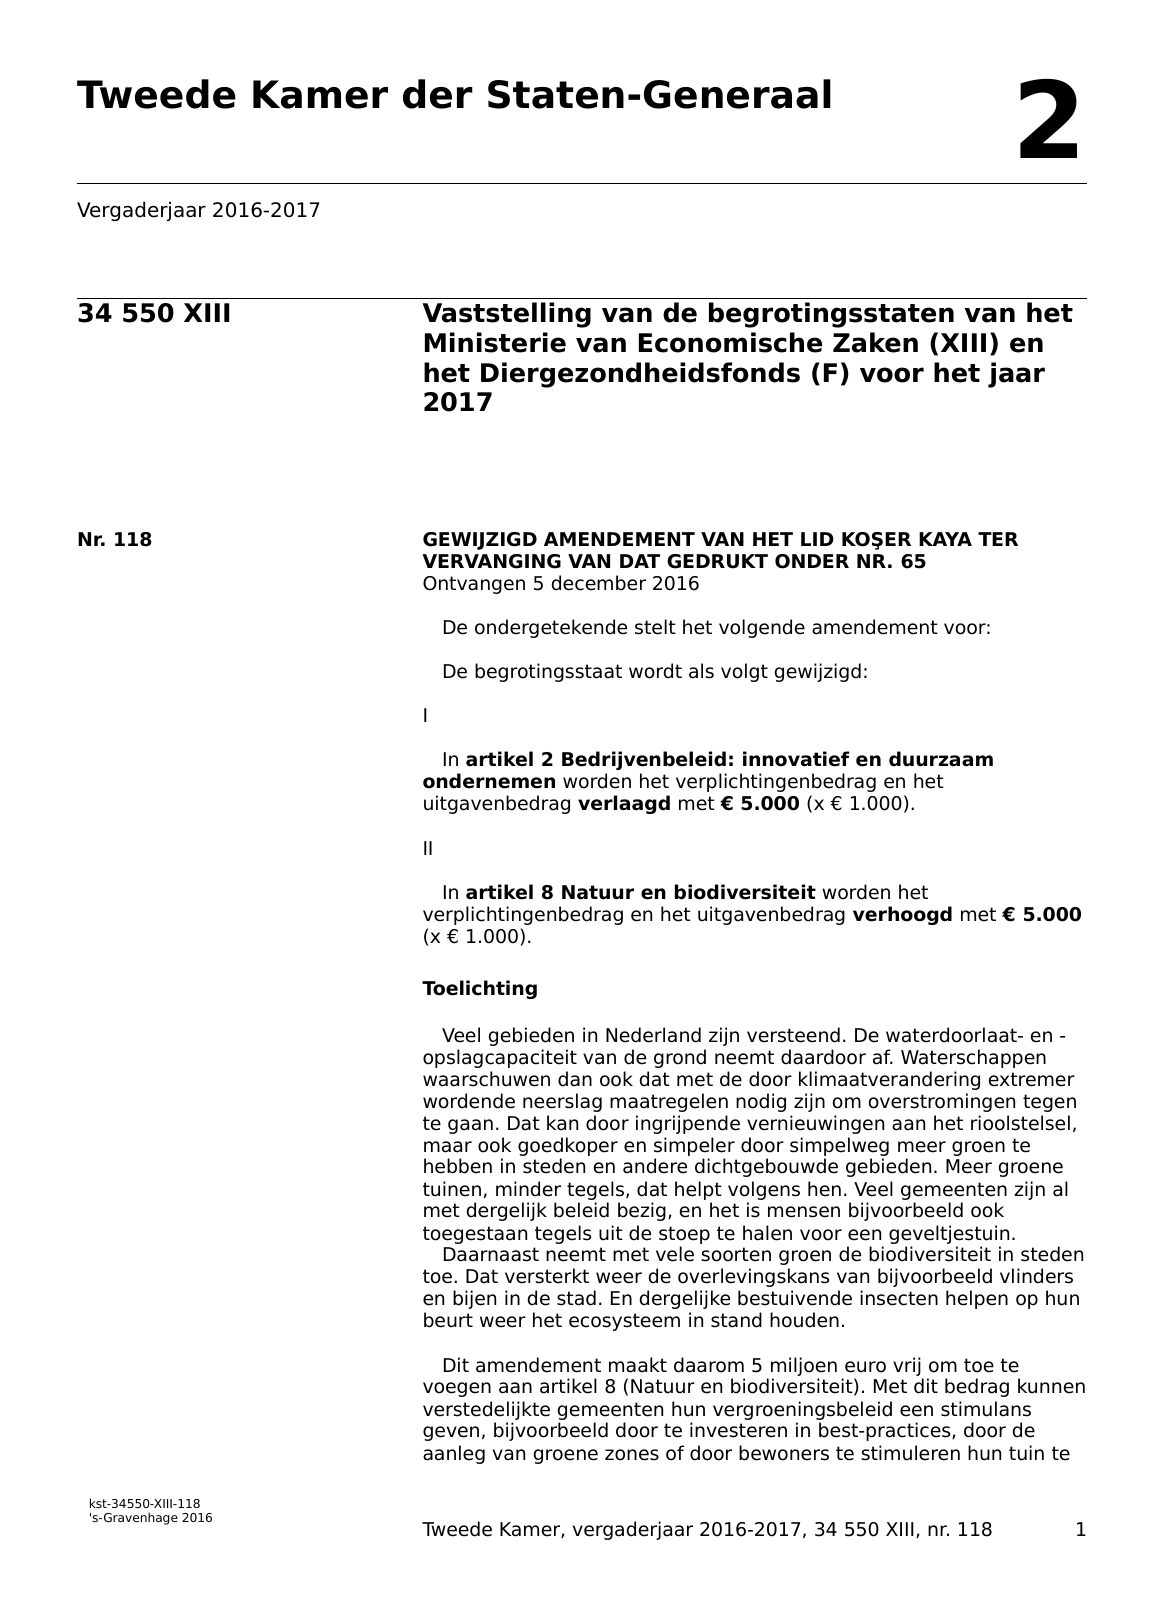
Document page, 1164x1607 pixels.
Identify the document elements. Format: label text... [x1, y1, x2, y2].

text In artikel 8 Natuur en biodiversiteit worden het verplichtingenbedrag en het uitgavenbedrag verhoogd met € 5.000 (x € 1.000). [422, 882, 1087, 948]
table_cell Vergaderjaar 2016-2017 [77, 184, 1087, 298]
text II [422, 837, 1087, 859]
text Daarnaast neemt met vele soorten groen de biodiversiteit in steden toe. Dat versterkt weer de overlevingskans van bijvoorbeeld vlinders en bijen in de stad. En dergelijke bestuivende insecten helpen op hun beurt weer het ecosysteem in stand houden. [422, 1244, 1087, 1332]
text 's-Gravenhage 2016 [88, 1511, 323, 1525]
table_header 2 [886, 59, 1087, 183]
table_header Tweede Kamer der Staten-Generaal [77, 59, 886, 183]
subtitle Nr. 118 GEWIJZIGD AMENDEMENT VAN HET LID KOŞER KAYA TER VERVANGING VAN DAT GEDRUKT ONDER NR. 65 [77, 529, 1087, 573]
text kst-34550-XIII-118 [88, 1497, 323, 1511]
text Ontvangen 5 december 2016 [422, 573, 1087, 595]
text De ondergetekende stelt het volgende amendement voor: [422, 617, 1087, 639]
text Dit amendement maakt daarom 5 miljoen euro vrij om toe te voegen aan artikel 8 (Natuur en biodiversiteit). Met dit bedrag kunnen verstedelijkte gemeenten hun vergroeningsbeleid een stimulans geven, bijvoorbeeld door te investeren in best-practices, door de aanleg van groene zones of door bewoners te stimuleren hun tuin te [422, 1354, 1087, 1464]
subtitle 34 550 XIII Vaststelling van de begrotingsstaten van het Ministerie van Economische Zaken (XIII) en het Diergezondheidsfonds (F) voor het jaar 2017 [77, 299, 1087, 418]
text In artikel 2 Bedrijvenbeleid: innovatief en duurzaam ondernemen worden het verplichtingenbedrag en het uitgavenbedrag verlaagd met € 5.000 (x € 1.000). [422, 749, 1087, 815]
text Veel gebieden in Nederland zijn versteend. De waterdoorlaat- en -opslagcapaciteit van de grond neemt daardoor af. Waterschappen waarschuwen dan ook dat met de door klimaatverandering extremer wordende neerslag maatregelen nodig zijn om overstromingen tegen te gaan. Dat kan door ingrijpende vernieuwingen aan het rioolstelsel, maar ook goedkoper en simpeler door simpelweg meer groen te hebben in steden en andere dichtgebouwde gebieden. Meer groene tuinen, minder tegels, dat helpt volgens hen. Veel gemeenten zijn al met dergelijk beleid bezig, en het is mensen bijvoorbeeld ook toegestaan tegels uit de stoep te halen voor een geveltjestuin. [422, 1024, 1087, 1244]
subtitle Toelichting [422, 978, 1087, 999]
text I [422, 705, 1087, 727]
text De begrotingsstaat wordt als volgt gewijzigd: [422, 661, 1087, 683]
